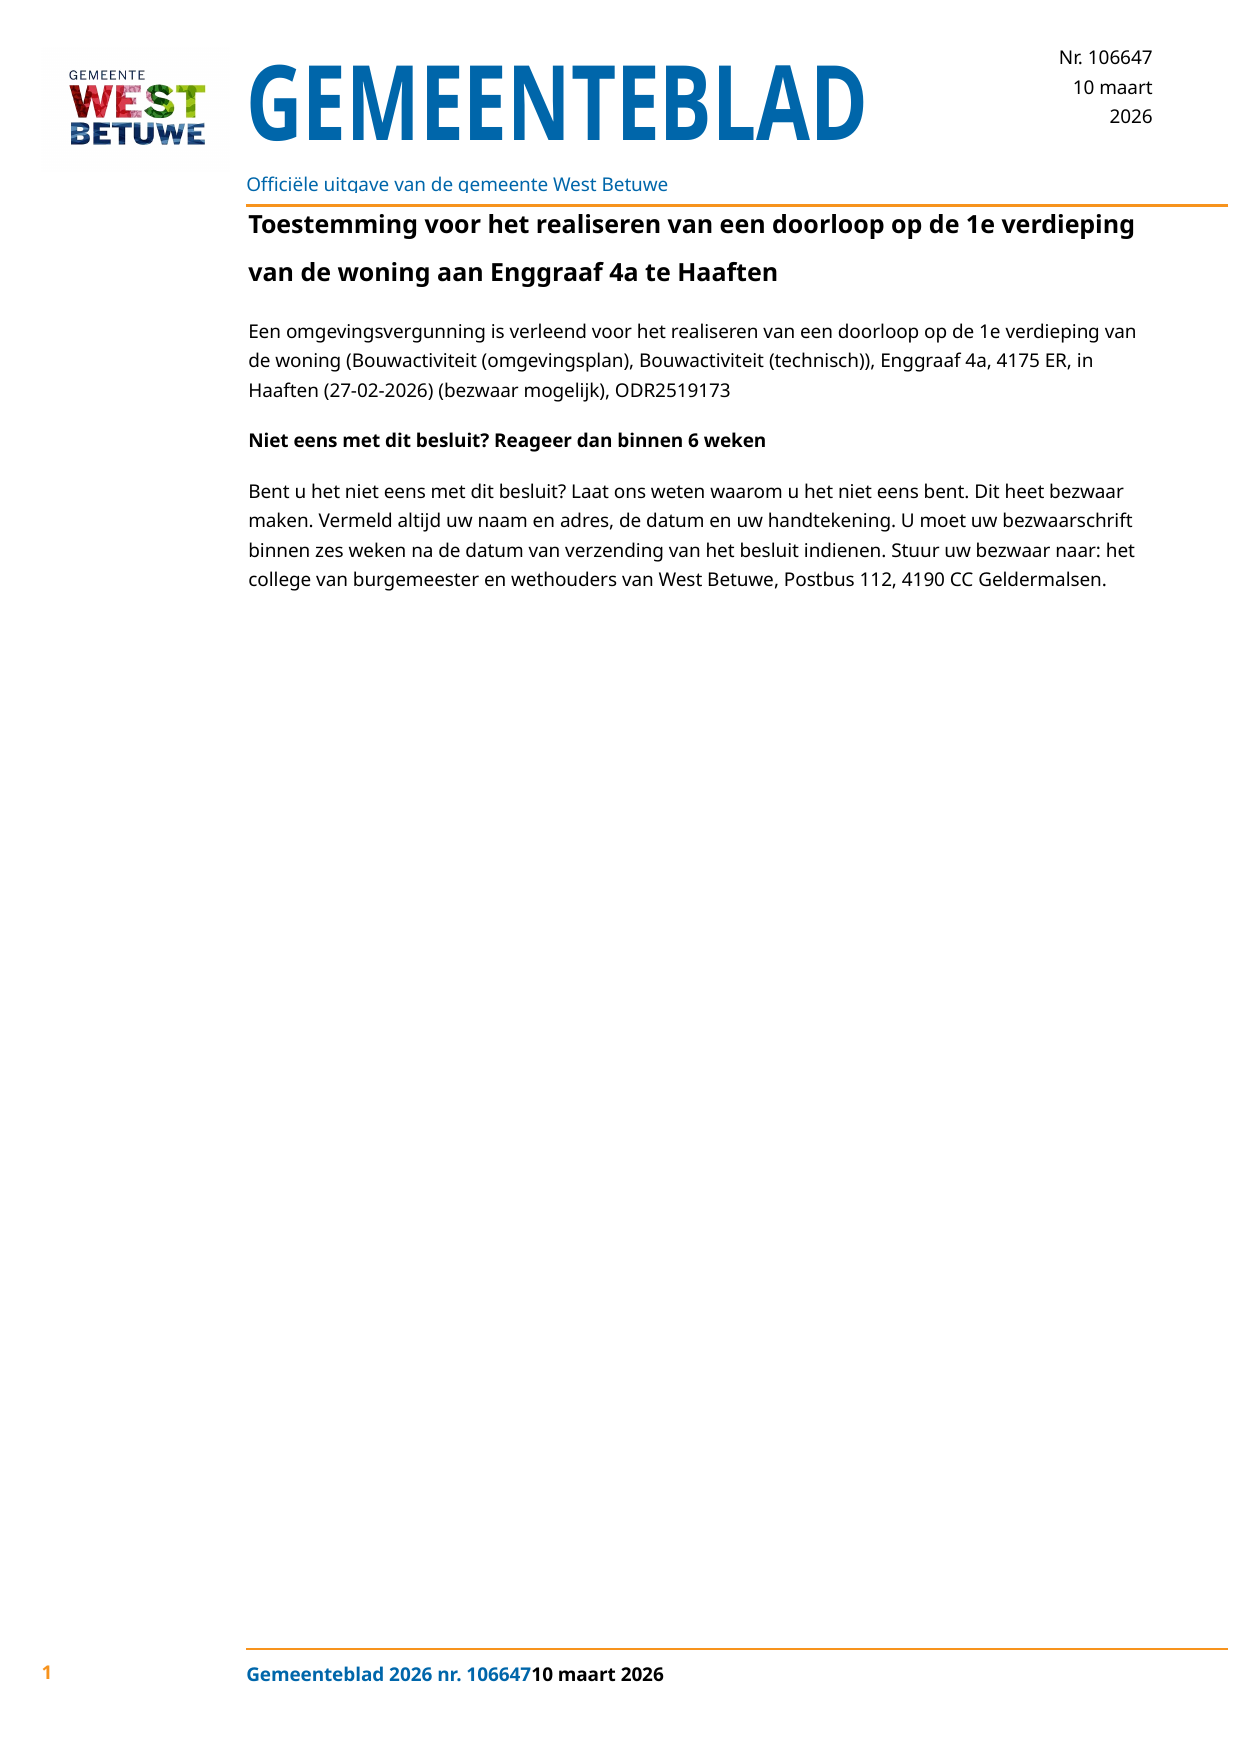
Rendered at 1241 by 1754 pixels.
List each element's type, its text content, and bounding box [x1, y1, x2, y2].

text Niet eens met dit besluit? Reageer dan binnen 6 weken [248, 427, 1152, 453]
text Een omgevingsvergunning is verleend voor het realiseren van een doorloop op de 1e verdieping van de woning (Bouwactiviteit (omgevingsplan), Bouwactiviteit (technisch)), Enggraaf 4a, 4175 ER, in Haaften (27-02-2026) (bezwaar mogelijk), ODR2519173 [248, 318, 1152, 403]
text Bent u het niet eens met dit besluit? Laat ons weten waarom u het niet eens bent. Dit heet bezwaar maken. Vermeld altijd uw naam en adres, de datum en uw handtekening. U moet uw bezwaarschrift binnen zes weken na de datum van verzending van het besluit indienen. Stuur uw bezwaar naar: het college van burgemeester en wethouders van West Betuwe, Postbus 112, 4190 CC Geldermalsen. [248, 478, 1152, 592]
text Toestemming voor het realiseren van een doorloop op de 1e verdieping van de woning aan Enggraaf 4a te Haaften [248, 207, 1152, 288]
picture [41, 47, 231, 172]
